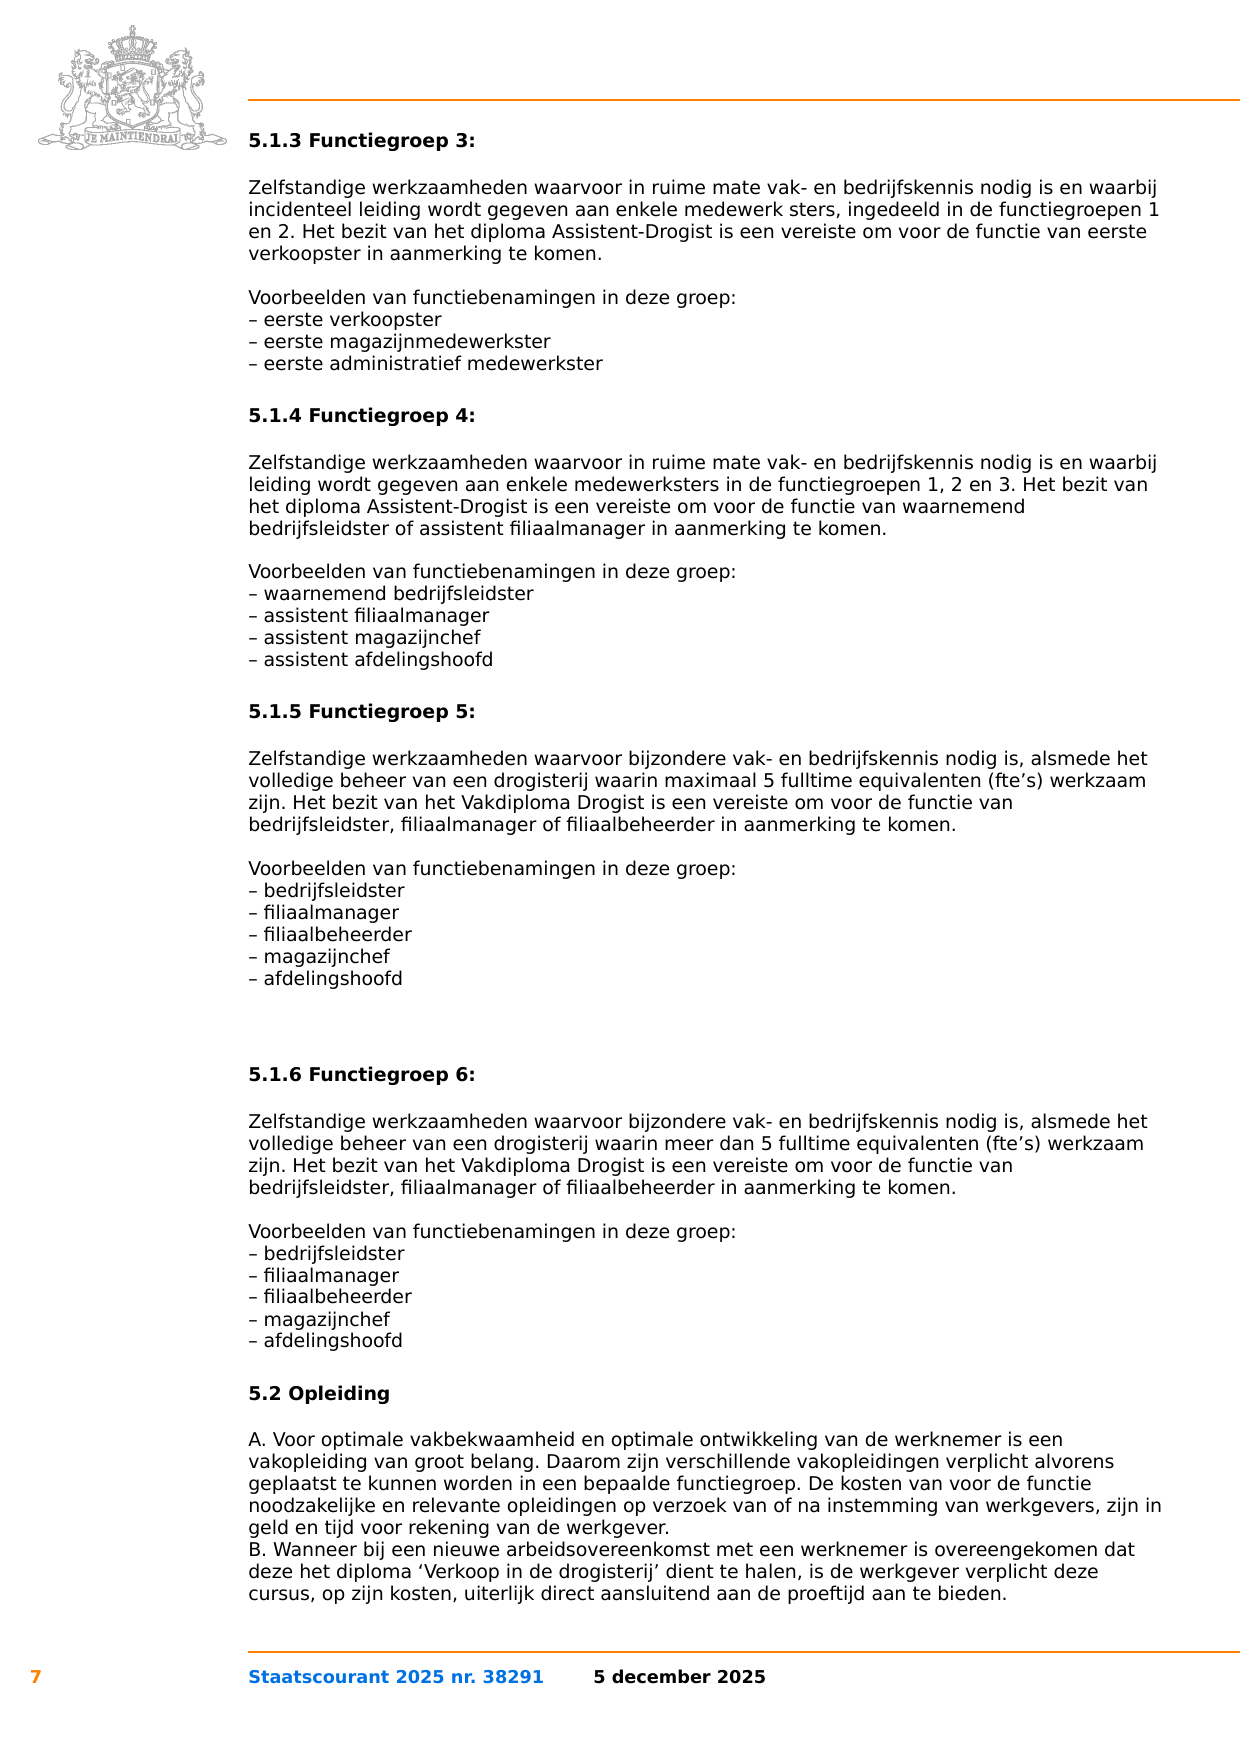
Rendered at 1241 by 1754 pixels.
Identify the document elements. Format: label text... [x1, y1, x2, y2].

text – magazijnchef [248, 946, 1163, 968]
text Zelfstandige werkzaamheden waarvoor bijzondere vak- en bedrijfskennis nodig is, alsmede het volledige beheer van een drogisterij waarin maximaal 5 fulltime equivalenten (fte’s) werkzaam zijn. Het bezit van het Vakdiploma Drogist is een vereiste om voor de functie van bedrijfsleidster, filiaalmanager of filiaalbeheerder in aanmerking te komen. [248, 748, 1163, 836]
text Voorbeelden van functiebenamingen in deze groep: [248, 1221, 1163, 1242]
subtitle 5.1.4 Functiegroep 4: [248, 404, 1163, 427]
text – filiaalmanager [248, 1264, 1163, 1286]
text – bedrijfsleidster [248, 1242, 1163, 1264]
text – assistent magazijnchef [248, 627, 1163, 649]
text – magazijnchef [248, 1308, 1163, 1330]
text – assistent afdelingshoofd [248, 649, 1163, 671]
text Voorbeelden van functiebenamingen in deze groep: [248, 287, 1163, 309]
text – eerste verkoopster [248, 309, 1163, 331]
subtitle 5.1.5 Functiegroep 5: [248, 701, 1163, 723]
text Zelfstandige werkzaamheden waarvoor in ruime mate vak- en bedrijfskennis nodig is en waarbij incidenteel leiding wordt gegeven aan enkele medewerk sters, ingedeeld in de functiegroepen 1 en 2. Het bezit van het diploma Assistent-Drogist is een vereiste om voor de functie van eerste verkoopster in aanmerking te komen. [248, 177, 1163, 265]
text A. Voor optimale vakbekwaamheid en optimale ontwikkeling van de werknemer is een vakopleiding van groot belang. Daarom zijn verschillende vakopleidingen verplicht alvorens geplaatst te kunnen worden in een bepaalde functiegroep. De kosten van voor de functie noodzakelijke en relevante opleidingen op verzoek van of na instemming van werkgevers, zijn in geld en tijd voor rekening van de werkgever. [248, 1429, 1163, 1539]
text B. Wanneer bij een nieuwe arbeidsovereenkomst met een werknemer is overeengekomen dat deze het diploma ‘Verkoop in de drogisterij’ dient te halen, is de werkgever verplicht deze cursus, op zijn kosten, uiterlijk direct aansluitend aan de proeftijd aan te bieden. [248, 1539, 1163, 1605]
text Zelfstandige werkzaamheden waarvoor in ruime mate vak- en bedrijfskennis nodig is en waarbij leiding wordt gegeven aan enkele medewerksters in de functiegroepen 1, 2 en 3. Het bezit van het diploma Assistent-Drogist is een vereiste om voor de functie van waarnemend bedrijfsleidster of assistent filiaalmanager in aanmerking te komen. [248, 452, 1163, 539]
subtitle 5.1.6 Functiegroep 6: [248, 1064, 1163, 1086]
text – filiaalbeheerder [248, 924, 1163, 946]
text Zelfstandige werkzaamheden waarvoor bijzondere vak- en bedrijfskennis nodig is, alsmede het volledige beheer van een drogisterij waarin meer dan 5 fulltime equivalenten (fte’s) werkzaam zijn. Het bezit van het Vakdiploma Drogist is een vereiste om voor de functie van bedrijfsleidster, filiaalmanager of filiaalbeheerder in aanmerking te komen. [248, 1111, 1163, 1199]
subtitle 5.1.3 Functiegroep 3: [248, 130, 1163, 152]
text – waarnemend bedrijfsleidster [248, 583, 1163, 605]
text – assistent filiaalmanager [248, 605, 1163, 627]
text – bedrijfsleidster [248, 880, 1163, 902]
text – filiaalmanager [248, 902, 1163, 924]
text – afdelingshoofd [248, 1330, 1163, 1352]
text – eerste magazijnmedewerkster [248, 331, 1163, 353]
text Voorbeelden van functiebenamingen in deze groep: [248, 858, 1163, 880]
subtitle 5.2 Opleiding [248, 1382, 1163, 1404]
text – eerste administratief medewerkster [248, 353, 1163, 374]
text Voorbeelden van functiebenamingen in deze groep: [248, 561, 1163, 583]
text – afdelingshoofd [248, 968, 1163, 990]
picture [38, 25, 227, 150]
text – filiaalbeheerder [248, 1286, 1163, 1308]
